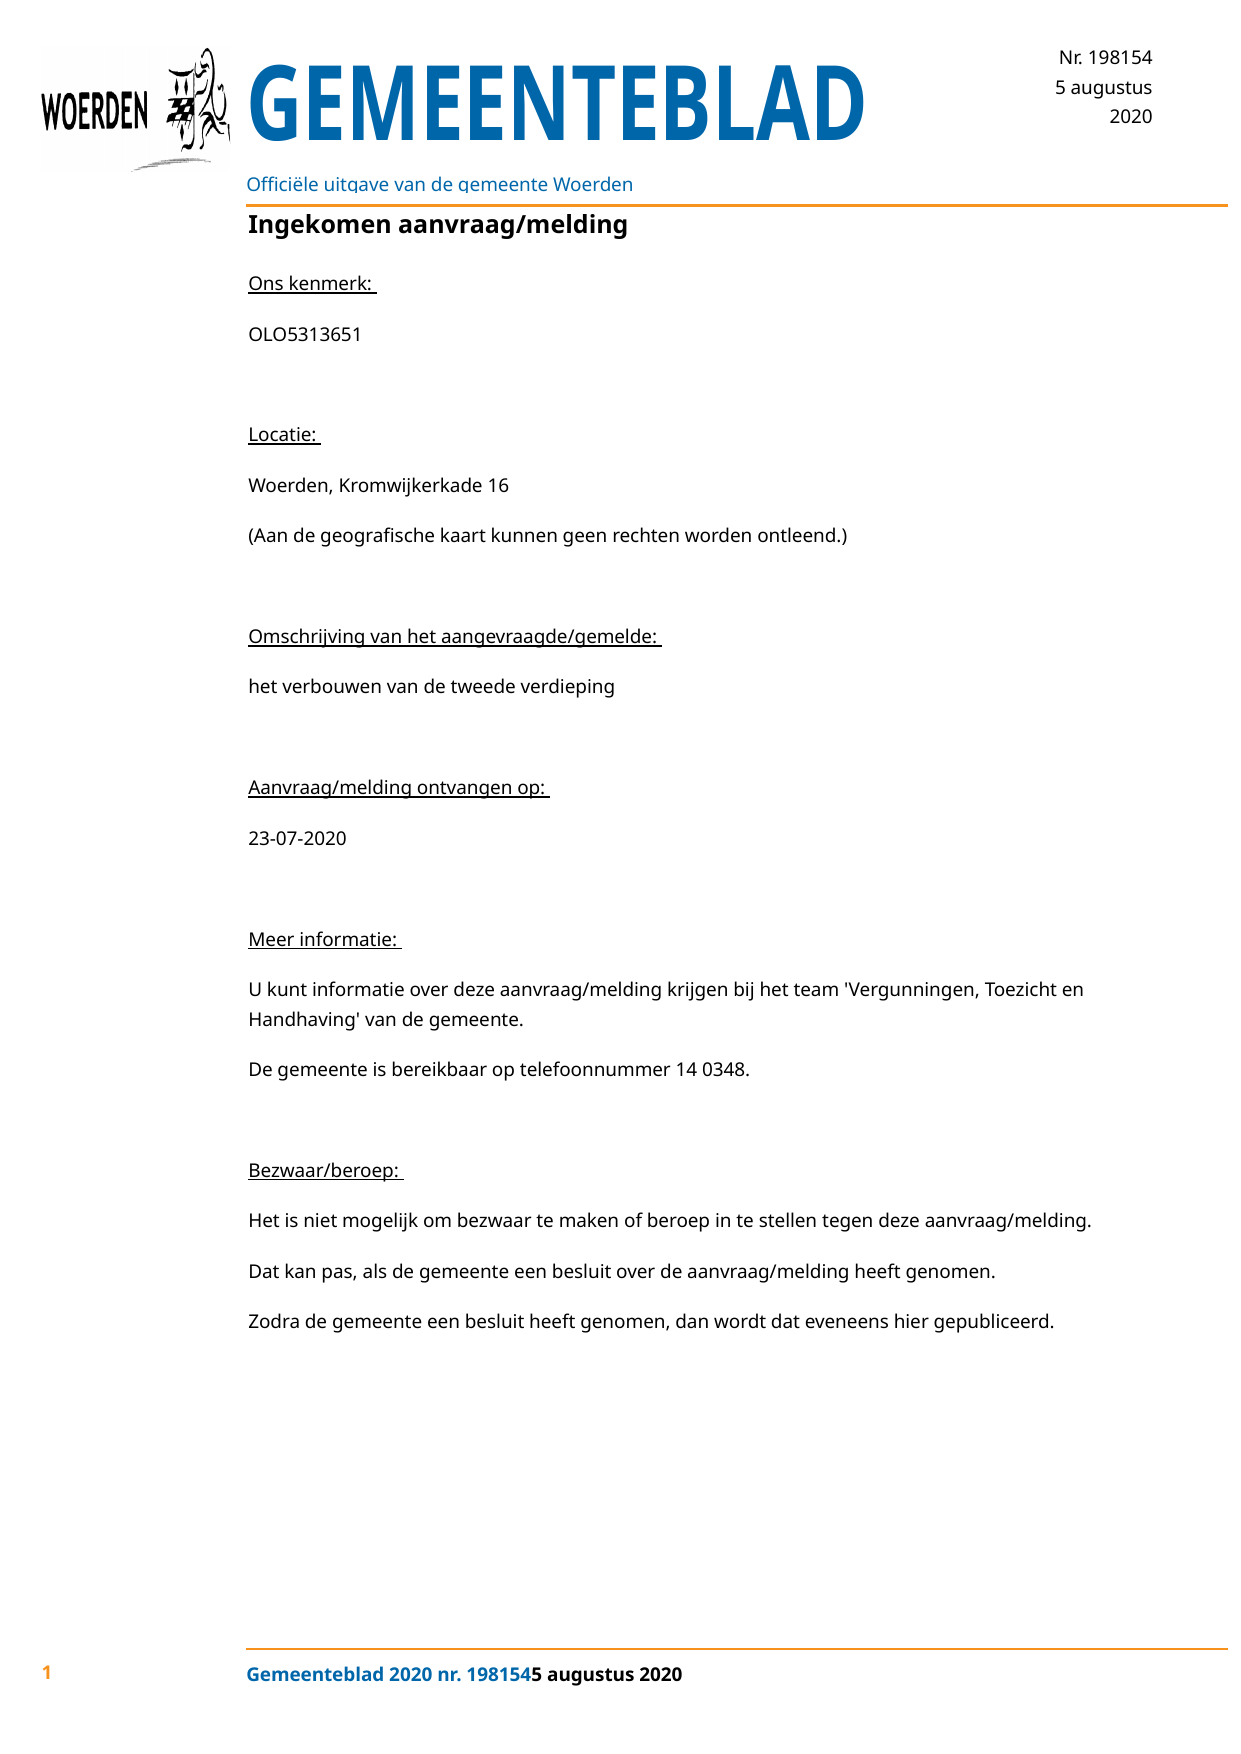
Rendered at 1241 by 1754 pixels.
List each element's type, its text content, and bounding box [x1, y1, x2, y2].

text OLO5313651 [248, 321, 1152, 346]
text Aanvraag/melding ontvangen op: [248, 774, 1152, 800]
text Dat kan pas, als de gemeente een besluit over de aanvraag/melding heeft genomen. [248, 1258, 1152, 1283]
text Omschrijving van het aangevraagde/gemelde: [248, 623, 1152, 649]
text Het is niet mogelijk om bezwaar te maken of beroep in te stellen tegen deze aanvraag/melding. [248, 1207, 1152, 1233]
picture [41, 47, 231, 172]
text Woerden, Kromwijkerkade 16 [248, 472, 1152, 498]
text Locatie: [248, 422, 1152, 447]
text U kunt informatie over deze aanvraag/melding krijgen bij het team 'Vergunningen, Toezicht en Handhaving' van de gemeente. [248, 976, 1152, 1031]
text het verbouwen van de tweede verdieping [248, 674, 1152, 699]
text Ingekomen aanvraag/melding [248, 207, 1152, 241]
text Zodra de gemeente een besluit heeft genomen, dan wordt dat eveneens hier gepubliceerd. [248, 1308, 1152, 1334]
text 23-07-2020 [248, 825, 1152, 851]
text De gemeente is bereikbaar op telefoonnummer 14 0348. [248, 1056, 1152, 1082]
text (Aan de geografische kaart kunnen geen rechten worden ontleend.) [248, 522, 1152, 548]
text Ons kenmerk: [248, 270, 1152, 296]
text Meer informatie: [248, 926, 1152, 951]
text Bezwaar/beroep: [248, 1157, 1152, 1183]
